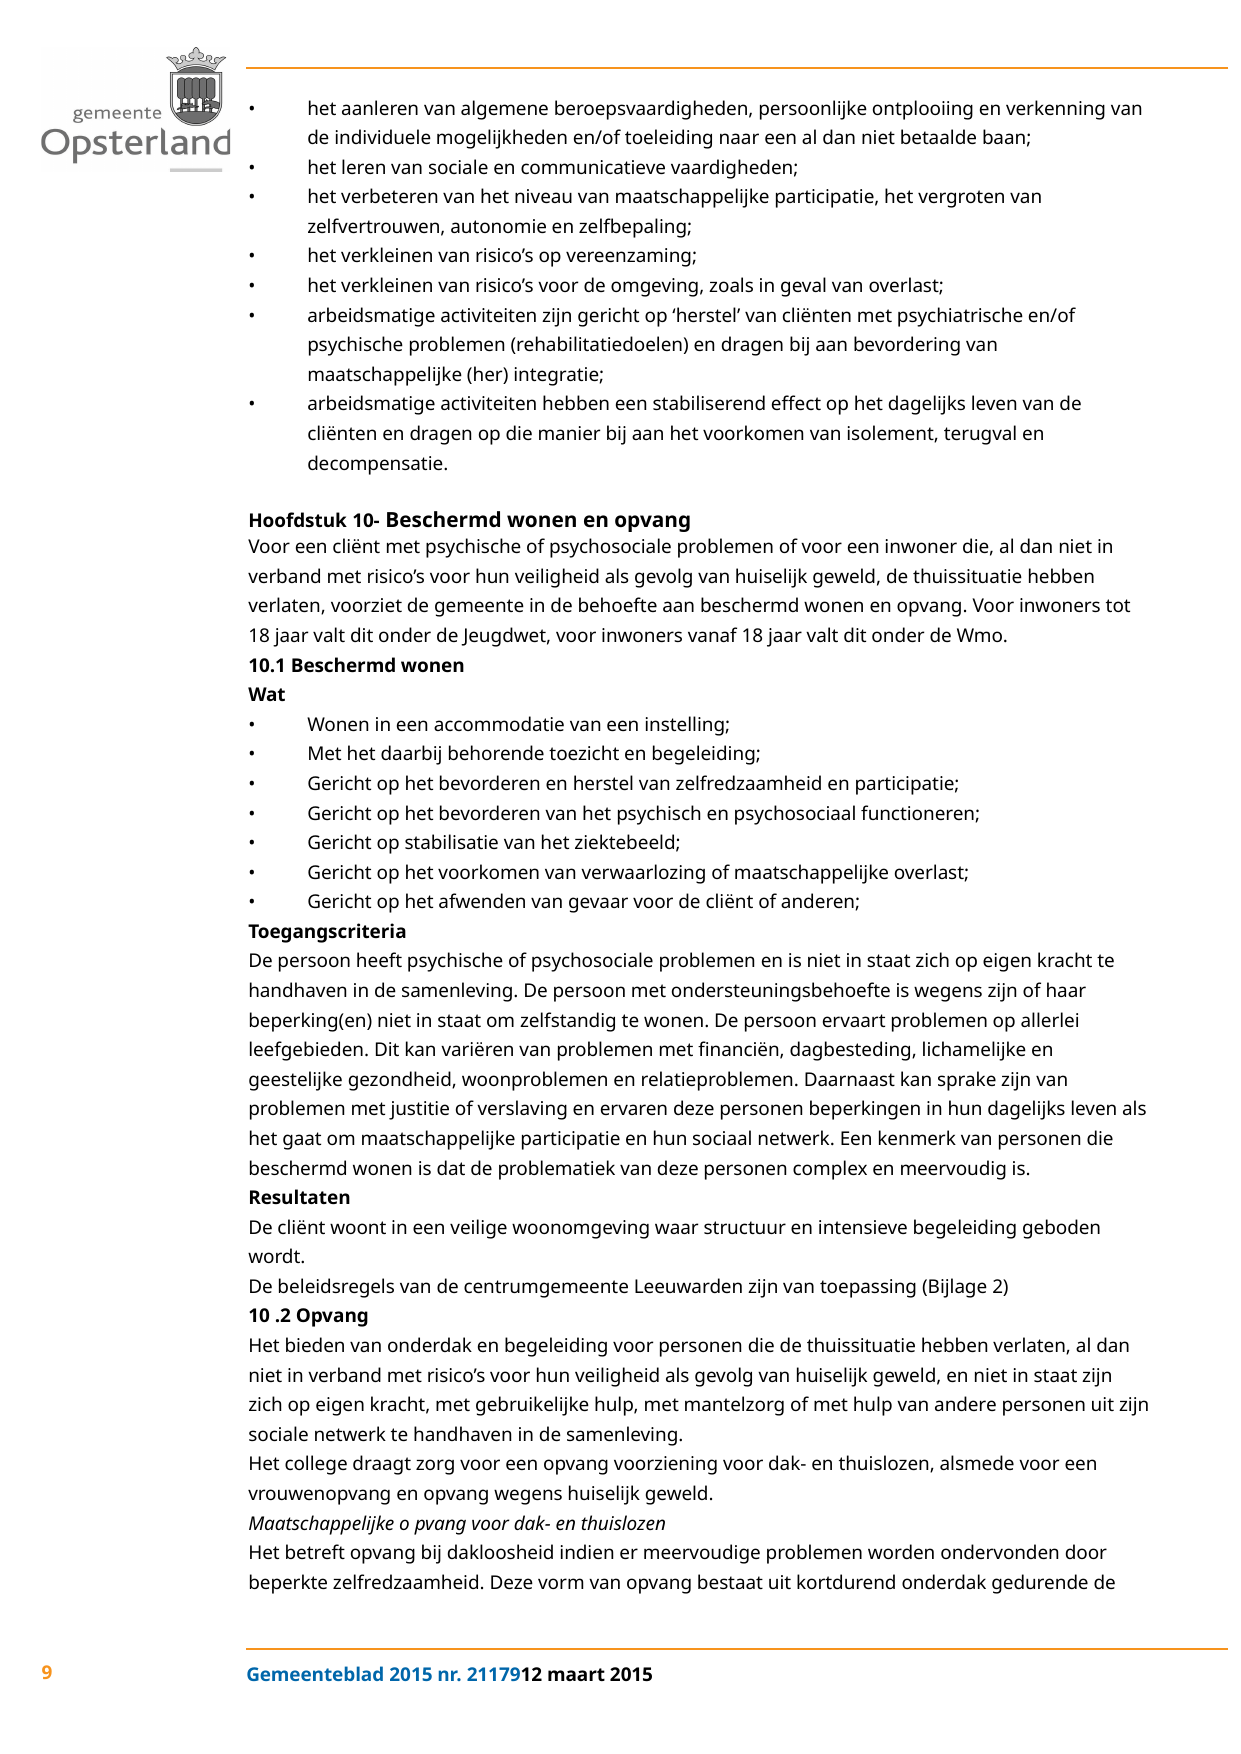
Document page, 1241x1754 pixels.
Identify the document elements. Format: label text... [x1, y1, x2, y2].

list Gericht op het voorkomen van verwaarlozing of maatschappelijke overlast; [248, 859, 1152, 885]
text Toegangscriteria [248, 918, 1152, 944]
text De cliënt woont in een veilige woonomgeving waar structuur en intensieve begeleiding geboden wordt. [248, 1214, 1152, 1269]
list Wonen in een accommodatie van een instelling; [248, 711, 1152, 737]
text De beleidsregels van de centrumgemeente Leeuwarden zijn van toepassing (Bijlage 2) [248, 1273, 1152, 1299]
list het verkleinen van risico’s voor de omgeving, zoals in geval van overlast; [248, 272, 1152, 298]
text Wat [248, 681, 1152, 707]
text De persoon heeft psychische of psychosociale problemen en is niet in staat zich op eigen kracht te handhaven in de samenleving. De persoon met ondersteuningsbehoefte is wegens zijn of haar beperking(en) niet in staat om zelfstandig te wonen. De persoon ervaart problemen op allerlei leefgebieden. Dit kan variëren van problemen met financiën, dagbesteding, lichamelijke en geestelijke gezondheid, woonproblemen en relatieproblemen. Daarnaast kan sprake zijn van problemen met justitie of verslaving en ervaren deze personen beperkingen in hun dagelijks leven als het gaat om maatschappelijke participatie en hun sociaal netwerk. Een kenmerk van personen die beschermd wonen is dat de problematiek van deze personen complex en meervoudig is. [248, 948, 1152, 1181]
list Met het daarbij behorende toezicht en begeleiding; [248, 741, 1152, 766]
picture [41, 47, 231, 172]
list Gericht op het bevorderen van het psychisch en psychosociaal functioneren; [248, 800, 1152, 826]
text Voor een cliënt met psychische of psychosociale problemen of voor een inwoner die, al dan niet in verband met risico’s voor hun veiligheid als gevolg van huiselijk geweld, de thuissituatie hebben verlaten, voorziet de gemeente in de behoefte aan beschermd wonen en opvang. Voor inwoners tot 18 jaar valt dit onder de Jeugdwet, voor inwoners vanaf 18 jaar valt dit onder de Wmo. [248, 533, 1152, 648]
text Het betreft opvang bij dakloosheid indien er meervoudige problemen worden ondervonden door beperkte zelfredzaamheid. Deze vorm van opvang bestaat uit kortdurend onderdak gedurende de [248, 1539, 1152, 1595]
text Maatschappelijke o pvang voor dak- en thuislozen [248, 1510, 1152, 1536]
list arbeidsmatige activiteiten hebben een stabiliserend effect op het dagelijks leven van de cliënten en dragen op die manier bij aan het voorkomen van isolement, terugval en decompensatie. [248, 391, 1152, 476]
list het leren van sociale en communicatieve vaardigheden; [248, 154, 1152, 180]
list arbeidsmatige activiteiten zijn gericht op ‘herstel’ van cliënten met psychiatrische en/of psychische problemen (rehabilitatiedoelen) en dragen bij aan bevordering van maatschappelijke (her) integratie; [248, 302, 1152, 387]
text 10 .2 Opvang [248, 1303, 1152, 1328]
list het verbeteren van het niveau van maatschappelijke participatie, het vergroten van zelfvertrouwen, autonomie en zelfbepaling; [248, 183, 1152, 239]
text Hoofdstuk 10- Beschermd wonen en opvang [248, 505, 1152, 533]
text Het college draagt zorg voor een opvang voorziening voor dak- en thuislozen, alsmede voor een vrouwenopvang en opvang wegens huiselijk geweld. [248, 1451, 1152, 1506]
text Het bieden van onderdak en begeleiding voor personen die de thuissituatie hebben verlaten, al dan niet in verband met risico’s voor hun veiligheid als gevolg van huiselijk geweld, en niet in staat zijn zich op eigen kracht, met gebruikelijke hulp, met mantelzorg of met hulp van andere personen uit zijn sociale netwerk te handhaven in de samenleving. [248, 1332, 1152, 1447]
list Gericht op stabilisatie van het ziektebeeld; [248, 829, 1152, 855]
list het verkleinen van risico’s op vereenzaming; [248, 243, 1152, 268]
text Resultaten [248, 1184, 1152, 1210]
list Gericht op het bevorderen en herstel van zelfredzaamheid en participatie; [248, 770, 1152, 796]
list Gericht op het afwenden van gevaar voor de cliënt of anderen; [248, 888, 1152, 914]
text 10.1 Beschermd wonen [248, 652, 1152, 678]
list het aanleren van algemene beroepsvaardigheden, persoonlijke ontplooiing en verkenning van de individuele mogelijkheden en/of toeleiding naar een al dan niet betaalde baan; [248, 95, 1152, 150]
